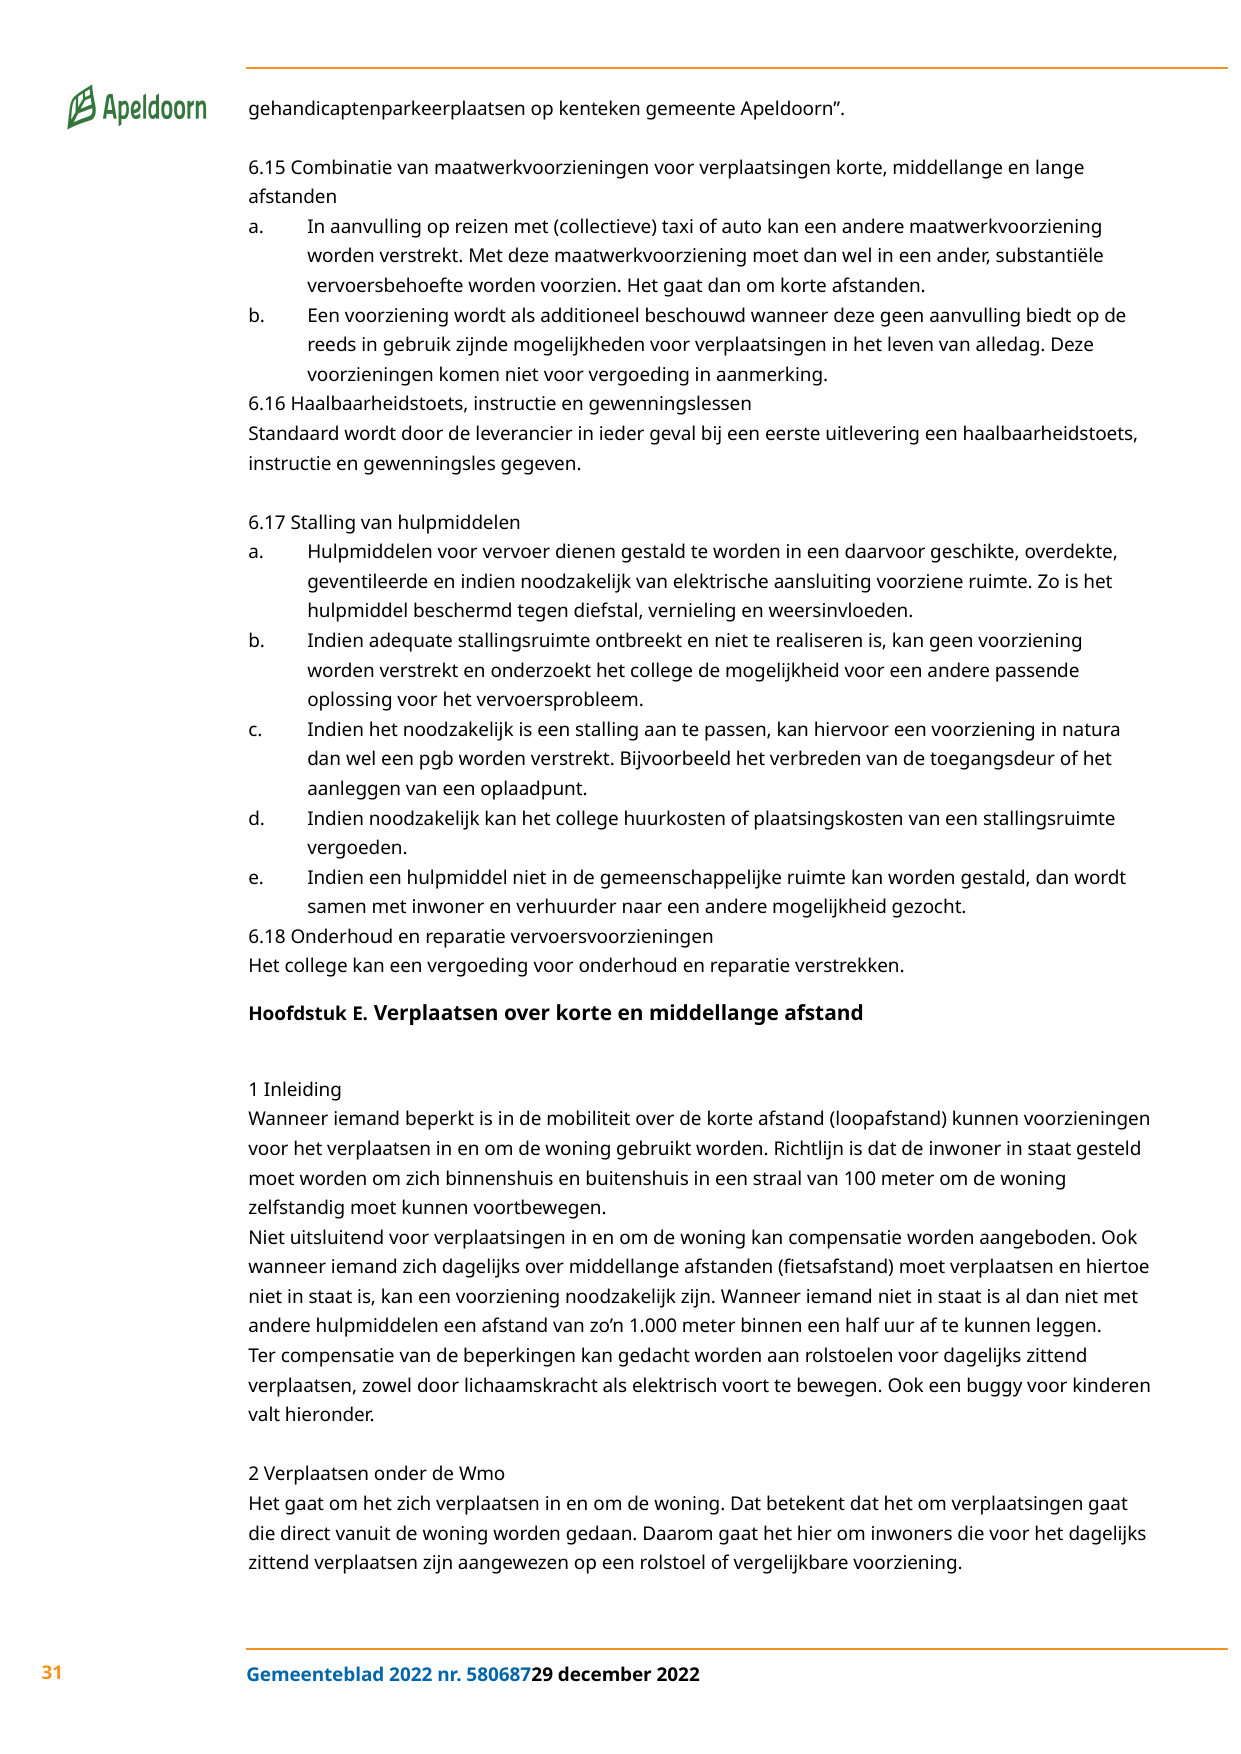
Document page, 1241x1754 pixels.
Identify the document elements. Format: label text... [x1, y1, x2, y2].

list Een voorziening wordt als additioneel beschouwd wanneer deze geen aanvulling biedt op de reeds in gebruik zijnde mogelijkheden voor verplaatsingen in het leven van alledag. Deze voorzieningen komen niet voor vergoeding in aanmerking. [248, 302, 1152, 387]
picture [41, 47, 231, 172]
text Wanneer iemand beperkt is in de mobiliteit over de korte afstand (loopafstand) kunnen voorzieningen voor het verplaatsen in en om de woning gebruikt worden. Richtlijn is dat de inwoner in staat gesteld moet worden om zich binnenshuis en buitenshuis in een straal van 100 meter om de woning zelfstandig moet kunnen voortbewegen. [248, 1106, 1152, 1220]
text 1 Inleiding [248, 1076, 1152, 1102]
text Hoofdstuk E. Verplaatsen over korte en middellange afstand [248, 998, 1152, 1027]
list Hulpmiddelen voor vervoer dienen gestald te worden in een daarvoor geschikte, overdekte, geventileerde en indien noodzakelijk van elektrische aansluiting voorziene ruimte. Zo is het hulpmiddel beschermd tegen diefstal, vernieling en weersinvloeden. [248, 538, 1152, 623]
text gehandicaptenparkeerplaatsen op kenteken gemeente Apeldoorn”. [248, 95, 1152, 121]
text 6.18 Onderhoud en reparatie vervoersvoorzieningen [248, 923, 1152, 949]
text Het gaat om het zich verplaatsen in en om de woning. Dat betekent dat het om verplaatsingen gaat die direct vanuit de woning worden gedaan. Daarom gaat het hier om inwoners die voor het dagelijks zittend verplaatsen zijn aangewezen op een rolstoel of vergelijkbare voorziening. [248, 1490, 1152, 1575]
text Het college kan een vergoeding voor onderhoud en reparatie verstrekken. [248, 953, 1152, 978]
list In aanvulling op reizen met (collectieve) taxi of auto kan een andere maatwerkvoorziening worden verstrekt. Met deze maatwerkvoorziening moet dan wel in een ander, substantiële vervoersbehoefte worden voorzien. Het gaat dan om korte afstanden. [248, 213, 1152, 298]
list Indien een hulpmiddel niet in de gemeenschappelijke ruimte kan worden gestald, dan wordt samen met inwoner en verhuurder naar een andere mogelijkheid gezocht. [248, 864, 1152, 919]
text 6.15 Combinatie van maatwerkvoorzieningen voor verplaatsingen korte, middellange en lange afstanden [248, 154, 1152, 209]
text 6.17 Stalling van hulpmiddelen [248, 509, 1152, 535]
list Indien noodzakelijk kan het college huurkosten of plaatsingskosten van een stallingsruimte vergoeden. [248, 805, 1152, 860]
text 2 Verplaatsen onder de Wmo [248, 1461, 1152, 1486]
list Indien adequate stallingsruimte ontbreekt en niet te realiseren is, kan geen voorziening worden verstrekt en onderzoekt het college de mogelijkheid voor een andere passende oplossing voor het vervoersprobleem. [248, 627, 1152, 712]
text Niet uitsluitend voor verplaatsingen in en om de woning kan compensatie worden aangeboden. Ook wanneer iemand zich dagelijks over middellange afstanden (fietsafstand) moet verplaatsen en hiertoe niet in staat is, kan een voorziening noodzakelijk zijn. Wanneer iemand niet in staat is al dan niet met andere hulpmiddelen een afstand van zo’n 1.000 meter binnen een half uur af te kunnen leggen. [248, 1224, 1152, 1338]
text Standaard wordt door de leverancier in ieder geval bij een eerste uitlevering een haalbaarheidstoets, instructie en gewenningsles gegeven. [248, 420, 1152, 476]
text Ter compensatie van de beperkingen kan gedacht worden aan rolstoelen voor dagelijks zittend verplaatsen, zowel door lichaamskracht als elektrisch voort te bewegen. Ook een buggy voor kinderen valt hieronder. [248, 1342, 1152, 1427]
text 6.16 Haalbaarheidstoets, instructie en gewenningslessen [248, 391, 1152, 416]
list Indien het noodzakelijk is een stalling aan te passen, kan hiervoor een voorziening in natura dan wel een pgb worden verstrekt. Bijvoorbeeld het verbreden van de toegangsdeur of het aanleggen van een oplaadpunt. [248, 716, 1152, 801]
